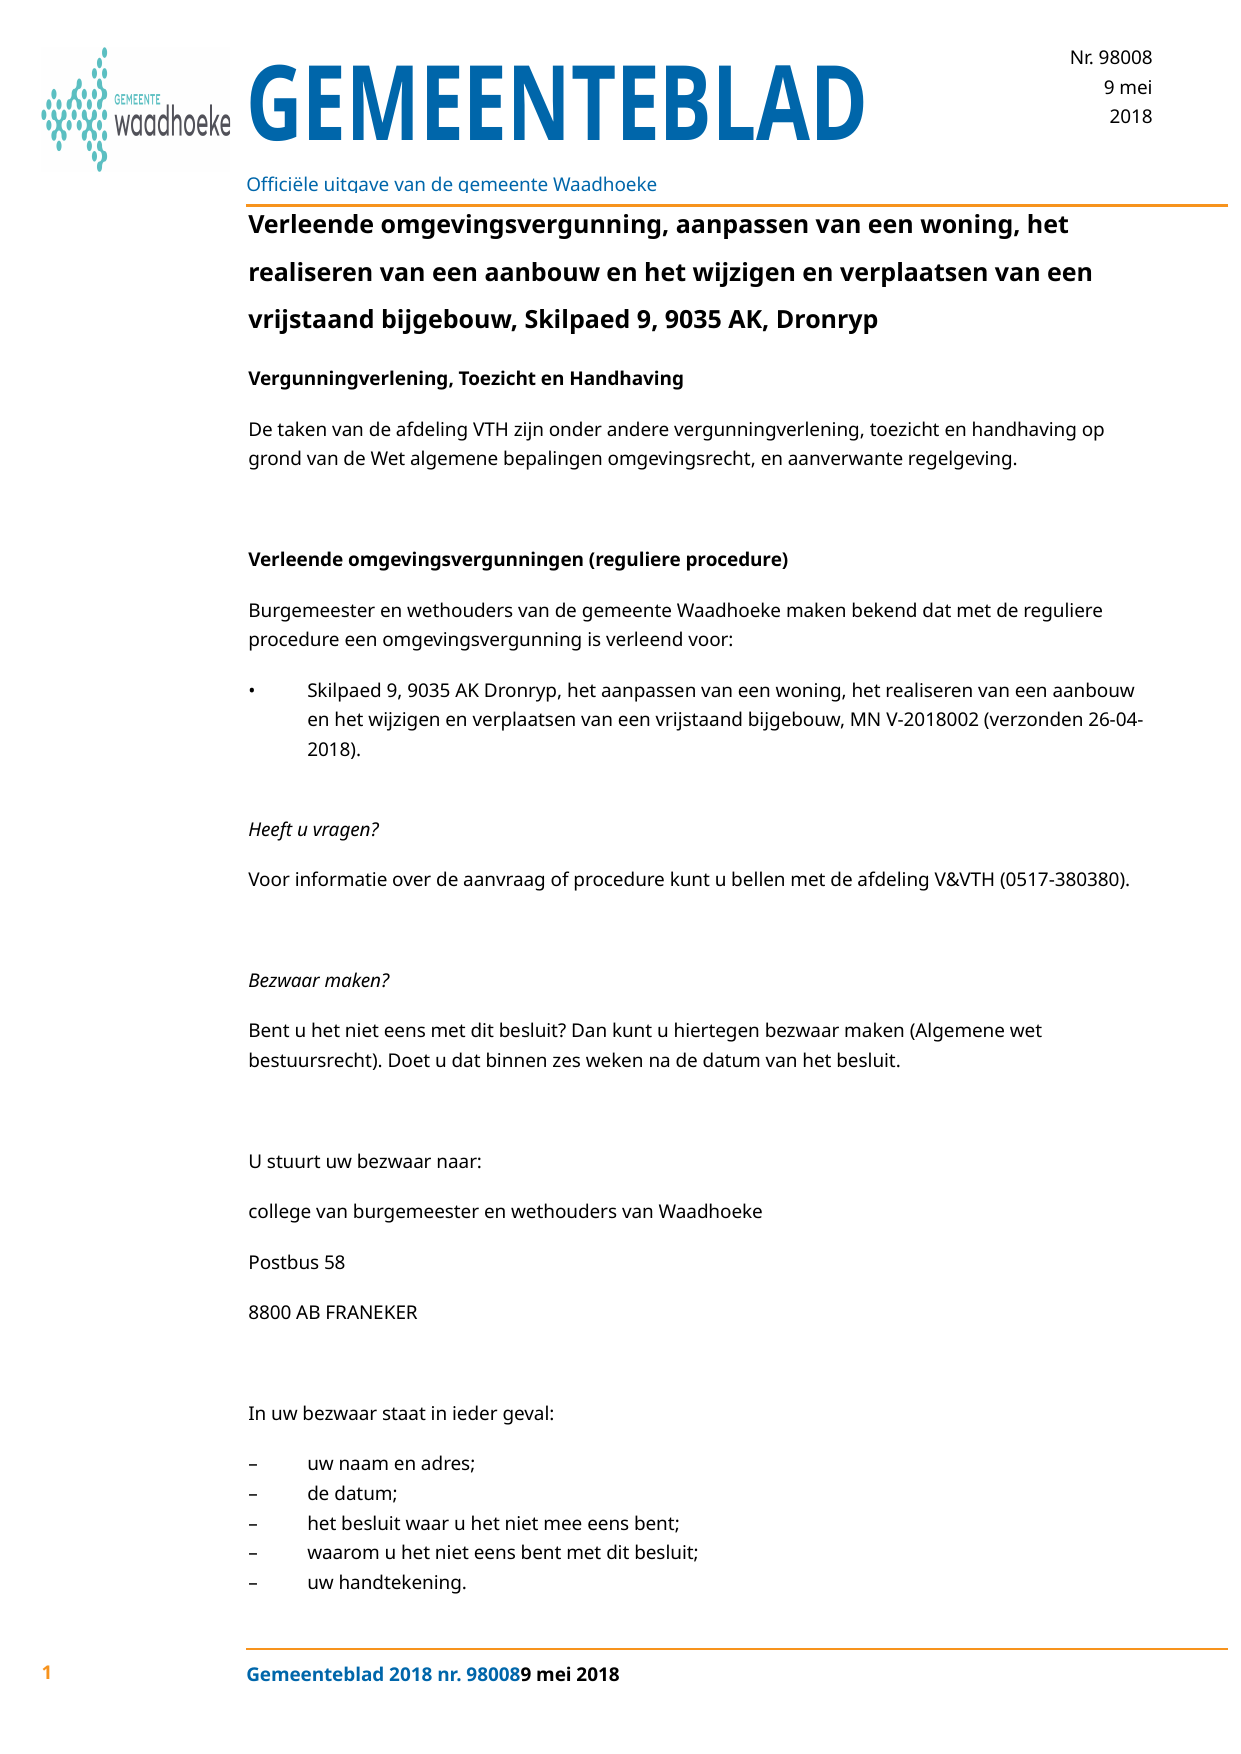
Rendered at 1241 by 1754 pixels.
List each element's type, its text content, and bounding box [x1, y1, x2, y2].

list uw naam en adres; [248, 1451, 1152, 1476]
text Verleende omgevingsvergunning, aanpassen van een woning, het realiseren van een aanbouw en het wijzigen en verplaatsen van een vrijstaand bijgebouw, Skilpaed 9, 9035 AK, Dronryp [248, 207, 1152, 336]
list de datum; [248, 1480, 1152, 1506]
list Skilpaed 9, 9035 AK Dronryp, het aanpassen van een woning, het realiseren van een aanbouw en het wijzigen en verplaatsen van een vrijstaand bijgebouw, MN V-2018002 (verzonden 26-04-2018). [248, 677, 1152, 762]
text In uw bezwaar staat in ieder geval: [248, 1400, 1152, 1426]
text Verleende omgevingsvergunningen (reguliere procedure) [248, 546, 1152, 572]
text Vergunningverlening, Toezicht en Handhaving [248, 366, 1152, 391]
text Postbus 58 [248, 1249, 1152, 1274]
text Bezwaar maken? [248, 967, 1152, 993]
list het besluit waar u het niet mee eens bent; [248, 1510, 1152, 1535]
text 8800 AB FRANEKER [248, 1299, 1152, 1325]
list waarom u het niet eens bent met dit besluit; [248, 1539, 1152, 1565]
text U stuurt uw bezwaar naar: [248, 1148, 1152, 1174]
list uw handtekening. [248, 1569, 1152, 1594]
text De taken van de afdeling VTH zijn onder andere vergunningverlening, toezicht en handhaving op grond van de Wet algemene bepalingen omgevingsrecht, en aanverwante regelgeving. [248, 416, 1152, 471]
text Bent u het niet eens met dit besluit? Dan kunt u hiertegen bezwaar maken (Algemene wet bestuursrecht). Doet u dat binnen zes weken na de datum van het besluit. [248, 1018, 1152, 1073]
text college van burgemeester en wethouders van Waadhoeke [248, 1198, 1152, 1224]
picture [41, 47, 231, 172]
text Heeft u vragen? [248, 816, 1152, 842]
text Burgemeester en wethouders van de gemeente Waadhoeke maken bekend dat met de reguliere procedure een omgevingsvergunning is verleend voor: [248, 597, 1152, 652]
text Voor informatie over de aanvraag of procedure kunt u bellen met de afdeling V&VTH (0517-380380). [248, 866, 1152, 892]
